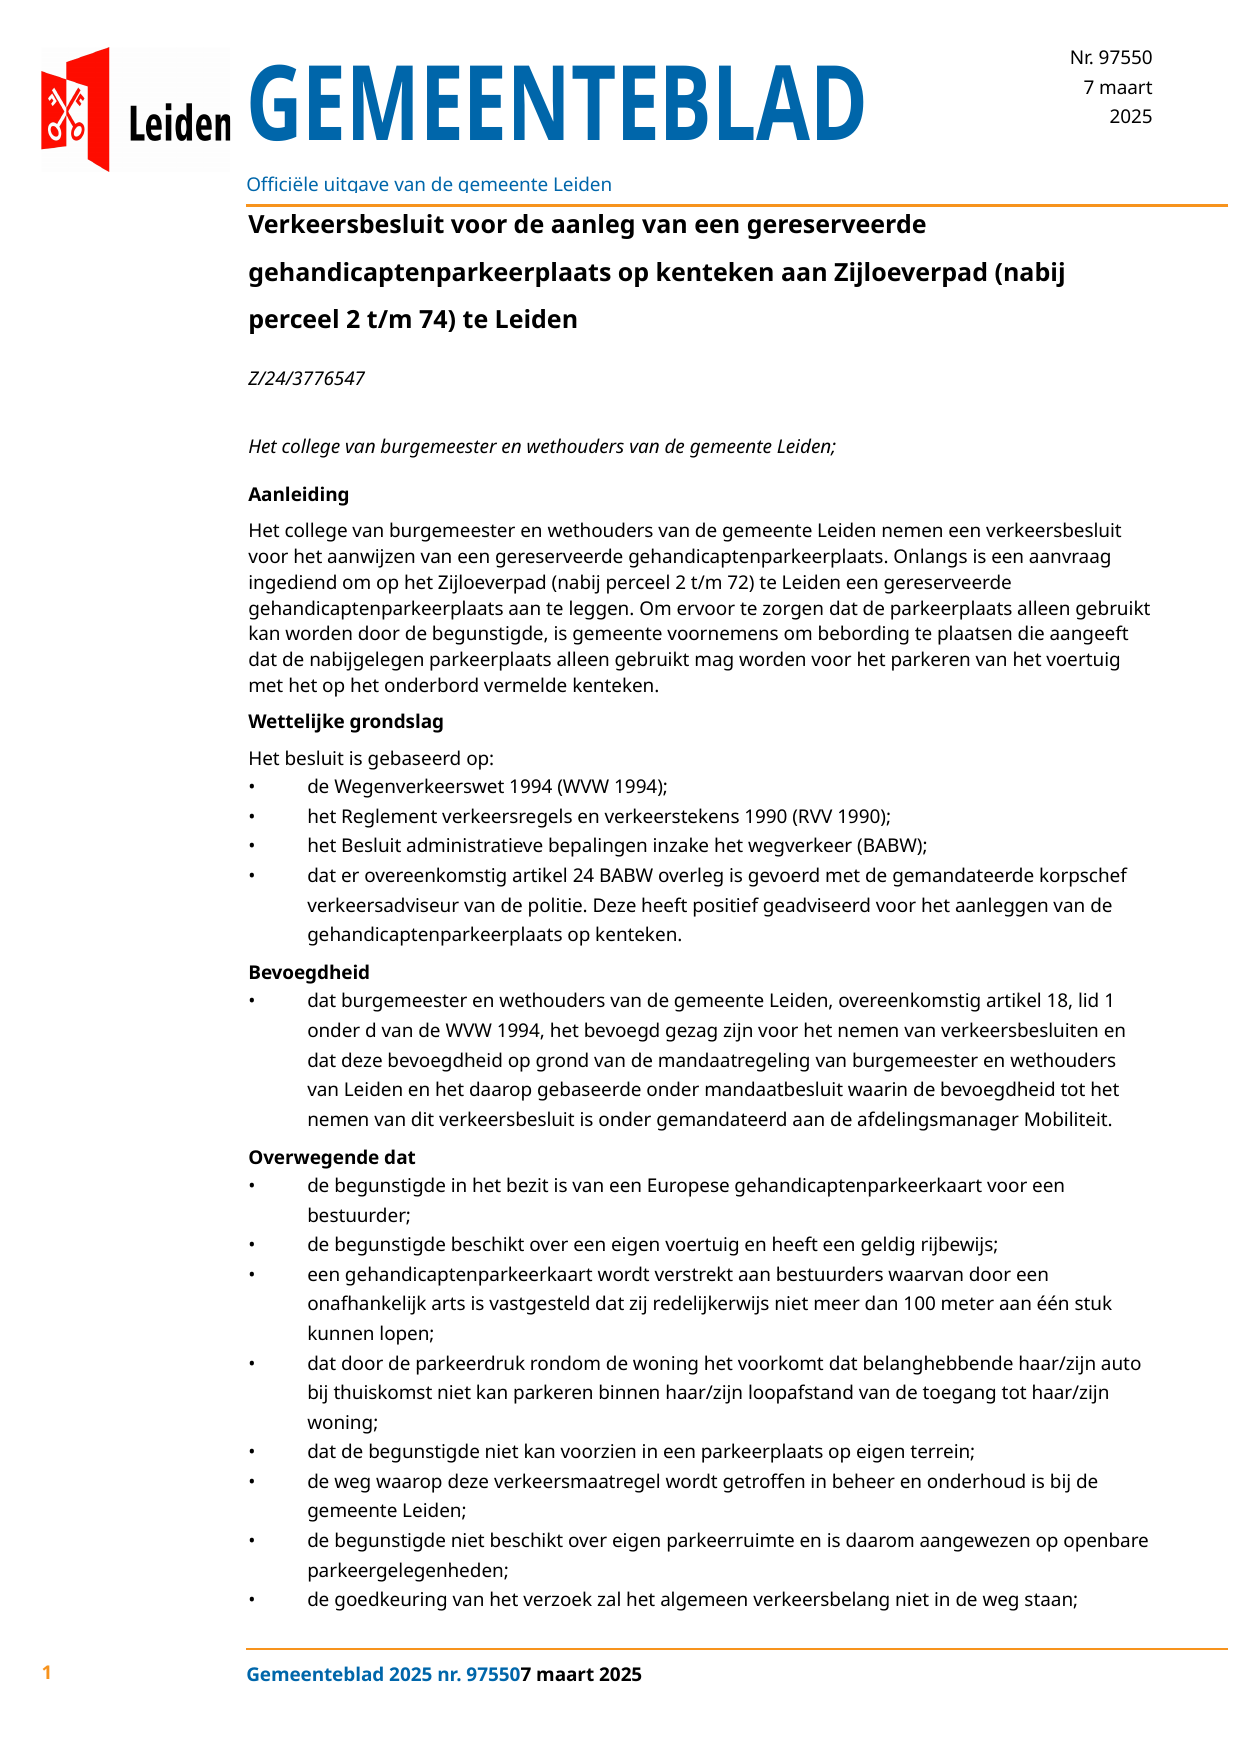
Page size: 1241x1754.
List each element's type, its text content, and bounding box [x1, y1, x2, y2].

picture [41, 47, 231, 172]
text Het college van burgemeester en wethouders van de gemeente Leiden; [248, 433, 1152, 459]
list het Besluit administratieve bepalingen inzake het wegverkeer (BABW); [248, 833, 1152, 858]
text Het besluit is gebaseerd op: [248, 745, 1152, 771]
list dat door de parkeerdruk rondom de woning het voorkomt dat belanghebbende haar/zijn auto bij thuiskomst niet kan parkeren binnen haar/zijn loopafstand van de toegang tot haar/zijn woning; [248, 1350, 1152, 1435]
text Verkeersbesluit voor de aanleg van een gereserveerde gehandicaptenparkeerplaats op kenteken aan Zijloeverpad (nabij perceel 2 t/m 74) te Leiden [248, 207, 1152, 336]
list de weg waarop deze verkeersmaatregel wordt getroffen in beheer en onderhoud is bij de gemeente Leiden; [248, 1468, 1152, 1523]
text Z/24/3776547 [248, 366, 1152, 391]
text Aanleiding [248, 481, 1152, 507]
list de Wegenverkeerswet 1994 (WVW 1994); [248, 773, 1152, 799]
list dat er overeenkomstig artikel 24 BABW overleg is gevoerd met de gemandateerde korpschef verkeersadviseur van de politie. Deze heeft positief geadviseerd voor het aanleggen van de gehandicaptenparkeerplaats op kenteken. [248, 862, 1152, 947]
list het Reglement verkeersregels en verkeerstekens 1990 (RVV 1990); [248, 803, 1152, 829]
text Bevoegdheid [248, 959, 1152, 985]
list de begunstigde beschikt over een eigen voertuig en heeft een geldig rijbewijs; [248, 1231, 1152, 1257]
list een gehandicaptenparkeerkaart wordt verstrekt aan bestuurders waarvan door een onafhankelijk arts is vastgesteld dat zij redelijkerwijs niet meer dan 100 meter aan één stuk kunnen lopen; [248, 1261, 1152, 1346]
list dat burgemeester en wethouders van de gemeente Leiden, overeenkomstig artikel 18, lid 1 onder d van de WVW 1994, het bevoegd gezag zijn voor het nemen van verkeersbesluiten en dat deze bevoegdheid op grond van de mandaatregeling van burgemeester en wethouders van Leiden en het daarop gebaseerde onder mandaatbesluit waarin de bevoegdheid tot het nemen van dit verkeersbesluit is onder gemandateerd aan de afdelingsmanager Mobiliteit. [248, 988, 1152, 1132]
list de begunstigde in het bezit is van een Europese gehandicaptenparkeerkaart voor een bestuurder; [248, 1172, 1152, 1228]
text Wettelijke grondslag [248, 708, 1152, 734]
text Het college van burgemeester en wethouders van de gemeente Leiden nemen een verkeersbesluit voor het aanwijzen van een gereserveerde gehandicaptenparkeerplaats. Onlangs is een aanvraag ingediend om op het Zijloeverpad (nabij perceel 2 t/m 72) te Leiden een gereserveerde gehandicaptenparkeerplaats aan te leggen. Om ervoor te zorgen dat de parkeerplaats alleen gebruikt kan worden door de begunstigde, is gemeente voornemens om bebording te plaatsen die aangeeft dat de nabijgelegen parkeerplaats alleen gebruikt mag worden voor het parkeren van het voertuig met het op het onderbord vermelde kenteken. [248, 517, 1152, 698]
list dat de begunstigde niet kan voorzien in een parkeerplaats op eigen terrein; [248, 1438, 1152, 1464]
list de begunstigde niet beschikt over eigen parkeerruimte en is daarom aangewezen op openbare parkeergelegenheden; [248, 1527, 1152, 1583]
list de goedkeuring van het verzoek zal het algemeen verkeersbelang niet in de weg staan; [248, 1586, 1152, 1612]
text Overwegende dat [248, 1144, 1152, 1170]
